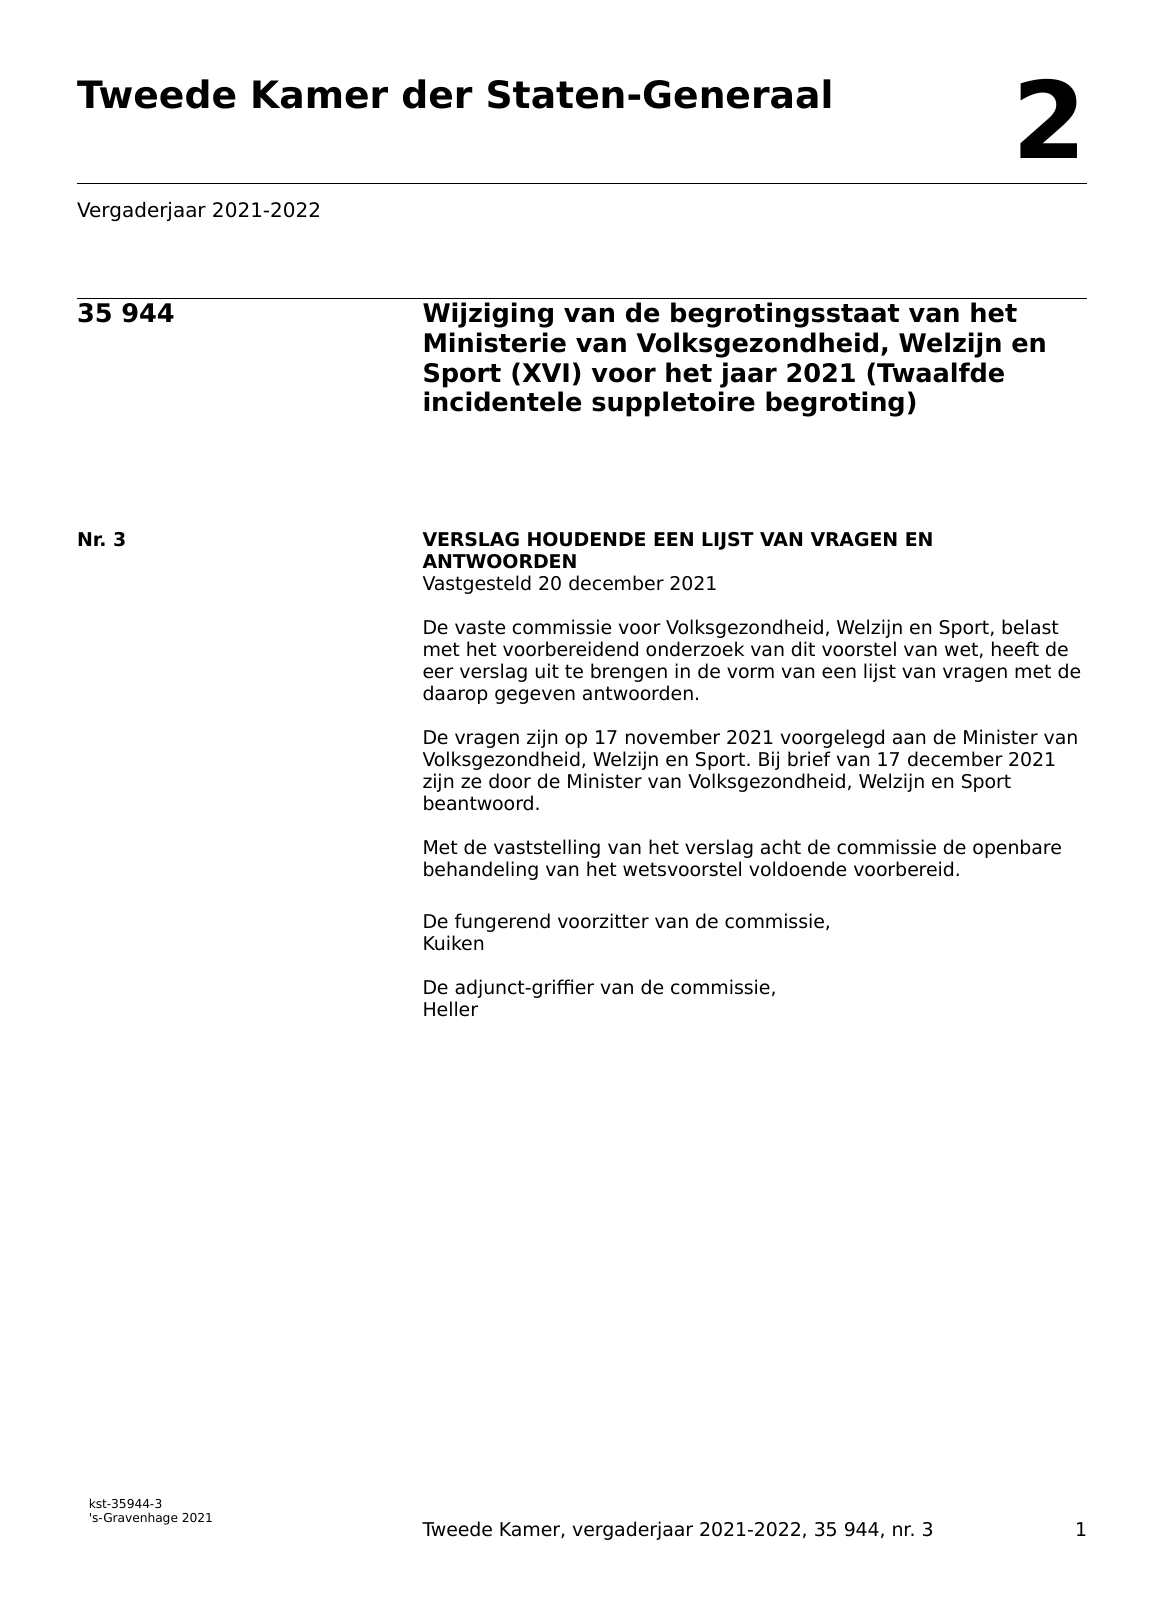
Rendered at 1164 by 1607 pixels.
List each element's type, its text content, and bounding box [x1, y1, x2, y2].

table_header 2 [886, 59, 1087, 183]
text De vragen zijn op 17 november 2021 voorgelegd aan de Minister van Volksgezondheid, Welzijn en Sport. Bij brief van 17 december 2021 zijn ze door de Minister van Volksgezondheid, Welzijn en Sport beantwoord. [422, 727, 1087, 815]
text De fungerend voorzitter van de commissie, Kuiken [422, 911, 1087, 955]
table_header Tweede Kamer der Staten-Generaal [77, 59, 886, 183]
subtitle 35 944 Wijziging van de begrotingsstaat van het Ministerie van Volksgezondheid, Welzijn en Sport (XVI) voor het jaar 2021 (Twaalfde incidentele suppletoire begroting) [77, 299, 1087, 418]
text Vastgesteld 20 december 2021 [422, 573, 1087, 595]
text De adjunct-griffier van de commissie, Heller [422, 977, 1087, 1021]
subtitle Nr. 3 VERSLAG HOUDENDE EEN LIJST VAN VRAGEN EN ANTWOORDEN [77, 529, 1087, 573]
text kst-35944-3 [88, 1497, 323, 1511]
text Met de vaststelling van het verslag acht de commissie de openbare behandeling van het wetsvoorstel voldoende voorbereid. [422, 837, 1087, 881]
table_cell Vergaderjaar 2021-2022 [77, 184, 1087, 298]
text 's-Gravenhage 2021 [88, 1511, 323, 1525]
text De vaste commissie voor Volksgezondheid, Welzijn en Sport, belast met het voorbereidend onderzoek van dit voorstel van wet, heeft de eer verslag uit te brengen in de vorm van een lijst van vragen met de daarop gegeven antwoorden. [422, 617, 1087, 705]
